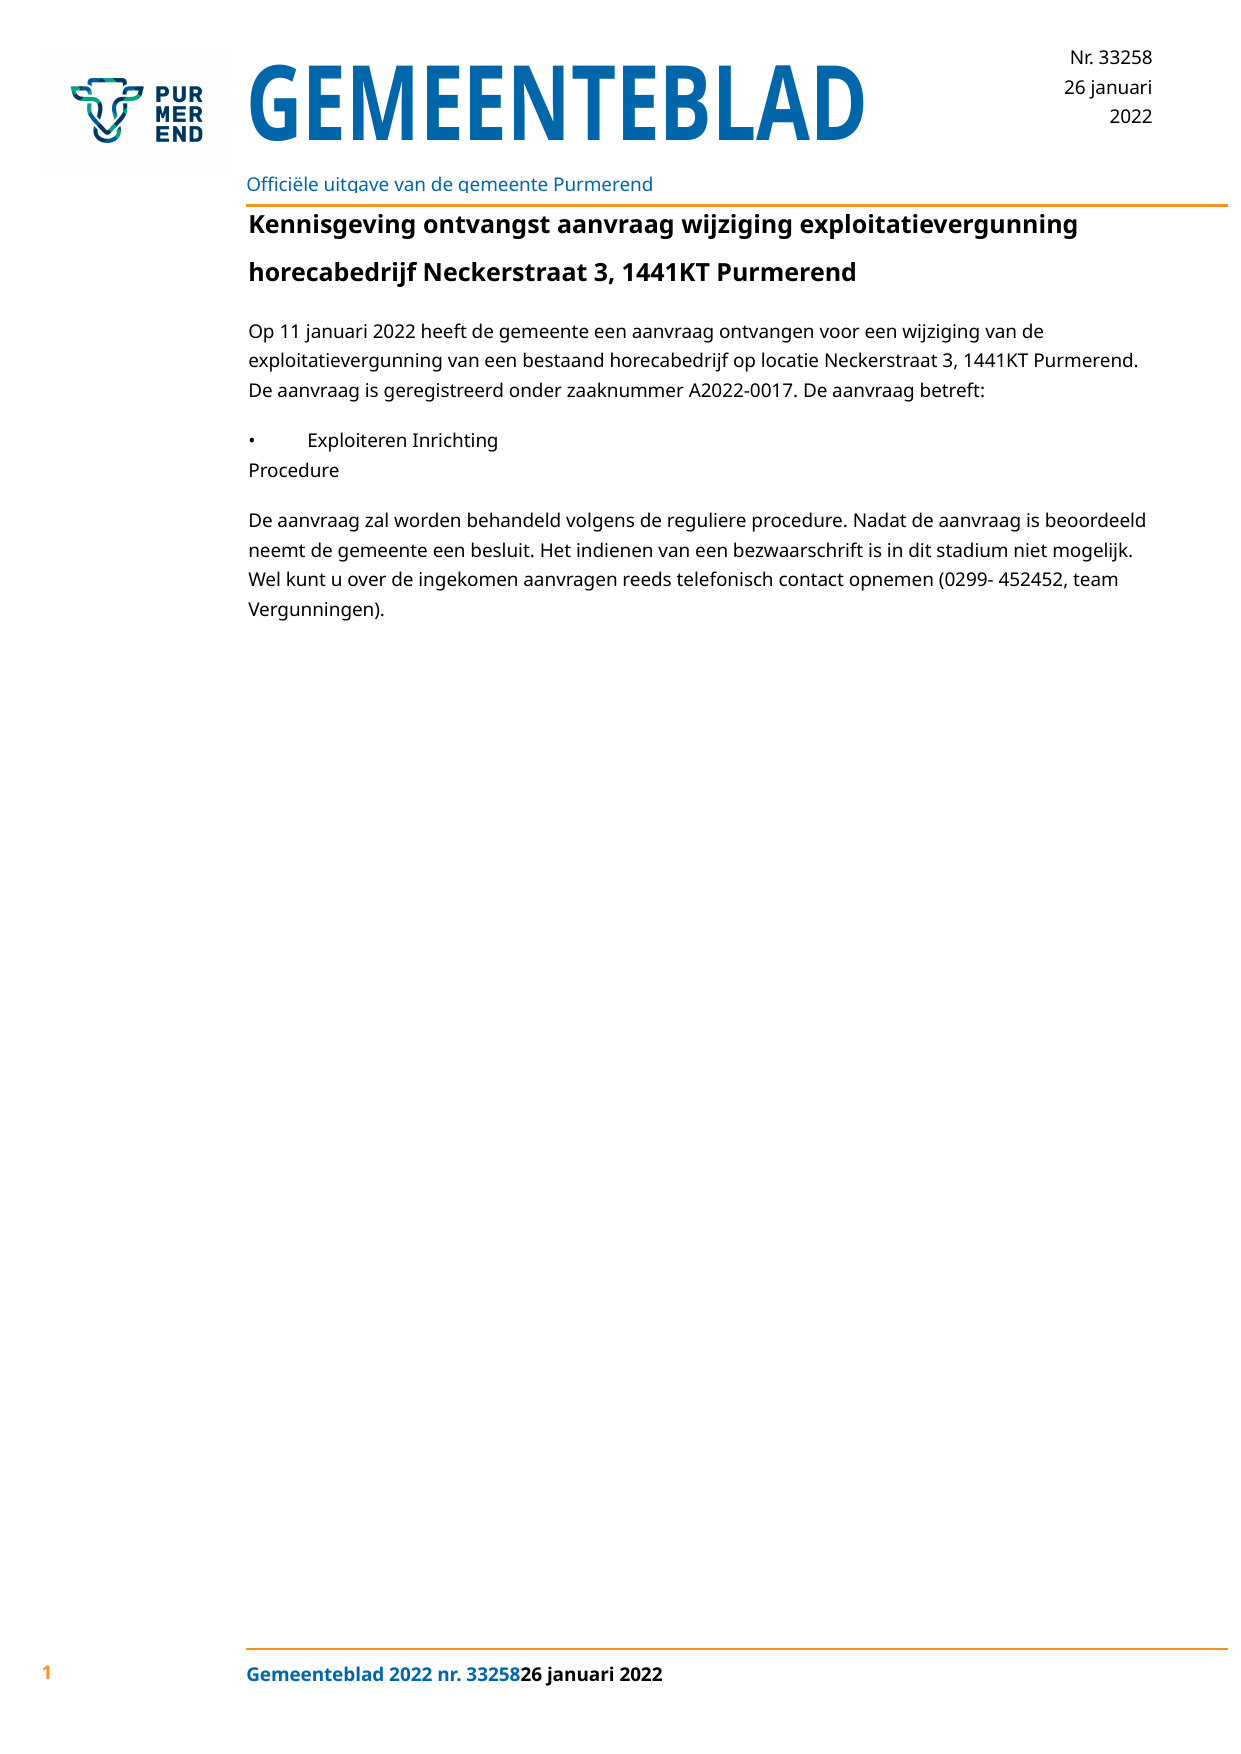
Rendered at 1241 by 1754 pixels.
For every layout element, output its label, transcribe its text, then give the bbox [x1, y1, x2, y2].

picture [41, 47, 231, 172]
text Procedure [248, 457, 1152, 483]
text De aanvraag zal worden behandeld volgens de reguliere procedure. Nadat de aanvraag is beoordeeld neemt de gemeente een besluit. Het indienen van een bezwaarschrift is in dit stadium niet mogelijk. Wel kunt u over de ingekomen aanvragen reeds telefonisch contact opnemen (0299- 452452, team Vergunningen). [248, 507, 1152, 622]
text Op 11 januari 2022 heeft de gemeente een aanvraag ontvangen voor een wijziging van de exploitatievergunning van een bestaand horecabedrijf op locatie Neckerstraat 3, 1441KT Purmerend. De aanvraag is geregistreerd onder zaaknummer A2022-0017. De aanvraag betreft: [248, 318, 1152, 403]
text Kennisgeving ontvangst aanvraag wijziging exploitatievergunning horecabedrijf Neckerstraat 3, 1441KT Purmerend [248, 207, 1152, 288]
list Exploiteren Inrichting [248, 427, 1152, 453]
